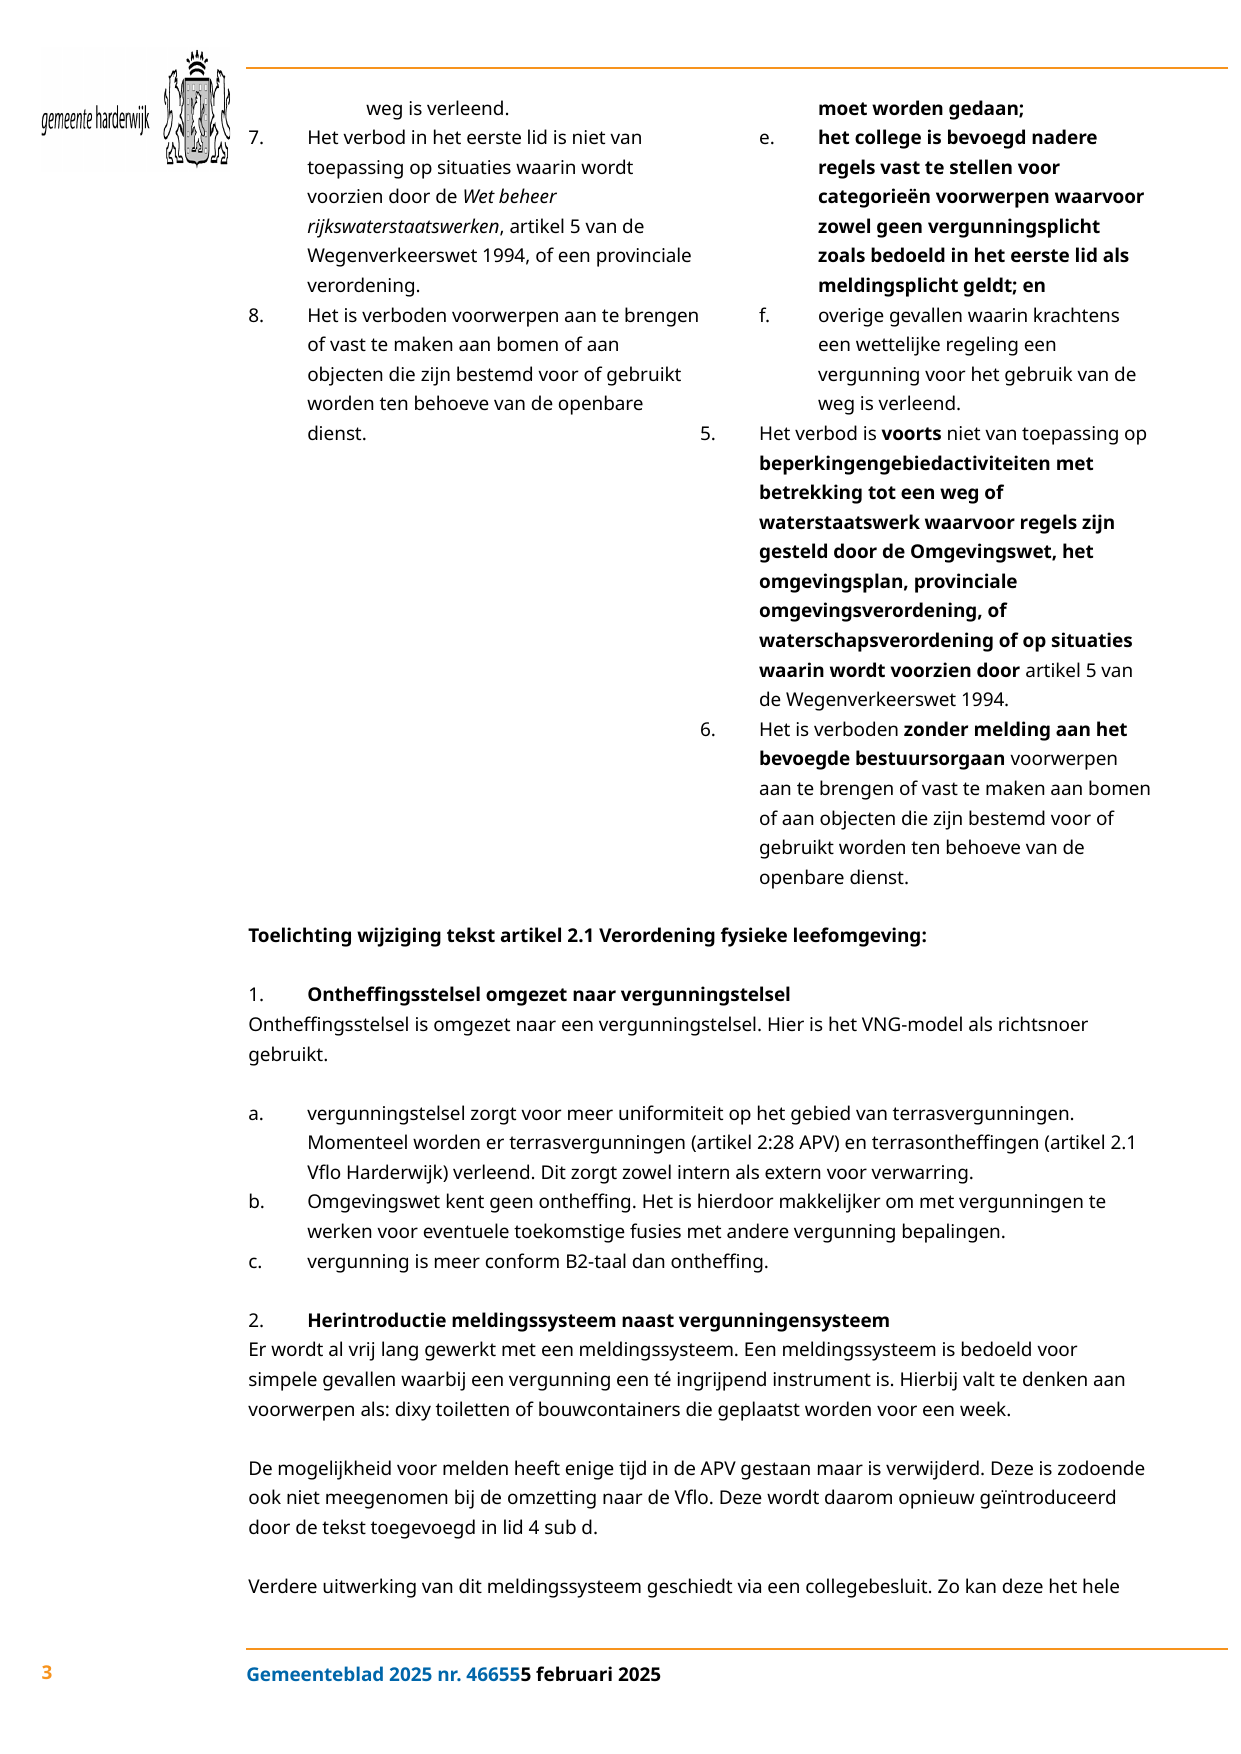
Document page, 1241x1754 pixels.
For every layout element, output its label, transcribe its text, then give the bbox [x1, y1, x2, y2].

text De mogelijkheid voor melden heeft enige tijd in de APV gestaan maar is verwijderd. Deze is zodoende ook niet meegenomen bij de omzetting naar de Vflo. Deze wordt daarom opnieuw geïntroduceerd door de tekst toegevoegd in lid 4 sub d. [248, 1455, 1152, 1540]
picture [41, 47, 231, 172]
list vergunningstelsel zorgt voor meer uniformiteit op het gebied van terrasvergunningen. Momenteel worden er terrasvergunningen (artikel 2:28 APV) en terrasontheffingen (artikel 2.1 Vflo Harderwijk) verleend. Dit zorgt zowel intern als extern voor verwarring. [248, 1100, 1152, 1185]
text Ontheffingsstelsel is omgezet naar een vergunningstelsel. Hier is het VNG-model als richtsnoer gebruikt. [248, 1011, 1152, 1067]
text Toelichting wijziging tekst artikel 2.1 Verordening fysieke leefomgeving: [248, 922, 1152, 948]
text Er wordt al vrij lang gewerkt met een meldingssysteem. Een meldingssysteem is bedoeld voor simpele gevallen waarbij een vergunning een té ingrijpend instrument is. Hierbij valt te denken aan voorwerpen als: dixy toiletten of bouwcontainers die geplaatst worden voor een week. [248, 1337, 1152, 1422]
list Herintroductie meldingssysteem naast vergunningensysteem [248, 1307, 1152, 1333]
table_cell moet worden gedaan; het college is bevoegd nadere regels vast te stellen voor categorieën voorwerpen waarvoor zowel geen vergunningsplicht zoals bedoeld in het eerste lid als meldingsplicht geldt; en overige gevallen waarin krachtens een wettelijke regeling een vergunning voor het gebruik van de weg is verleend. Het verbod is voorts niet van toepassing op beperkingengebiedactiviteiten met betrekking tot een weg of waterstaatswerk waarvoor regels zijn gesteld door de Omgevingswet, het omgevingsplan, provinciale omgevingsverordening, of waterschapsverordening of op situaties waarin wordt voorzien door artikel 5 van de Wegenverkeerswet 1994. Het is verboden zonder melding aan het bevoegde bestuursorgaan voorwerpen aan te brengen of vast te maken aan bomen of aan objecten die zijn bestemd voor of gebruikt worden ten behoeve van de openbare dienst. [700, 95, 1152, 890]
list Ontheffingsstelsel omgezet naar vergunningstelsel [248, 982, 1152, 1007]
table_cell weg is verleend. Het verbod in het eerste lid is niet van toepassing op situaties waarin wordt voorzien door de Wet beheer rijkswaterstaatswerken, artikel 5 van de Wegenverkeerswet 1994, of een provinciale verordening. Het is verboden voorwerpen aan te brengen of vast te maken aan bomen of aan objecten die zijn bestemd voor of gebruikt worden ten behoeve van de openbare dienst. [248, 95, 700, 890]
list vergunning is meer conform B2-taal dan ontheffing. [248, 1248, 1152, 1274]
text Verdere uitwerking van dit meldingssysteem geschiedt via een collegebesluit. Zo kan deze het hele [248, 1573, 1152, 1599]
list Omgevingswet kent geen ontheffing. Het is hierdoor makkelijker om met vergunningen te werken voor eventuele toekomstige fusies met andere vergunning bepalingen. [248, 1189, 1152, 1244]
